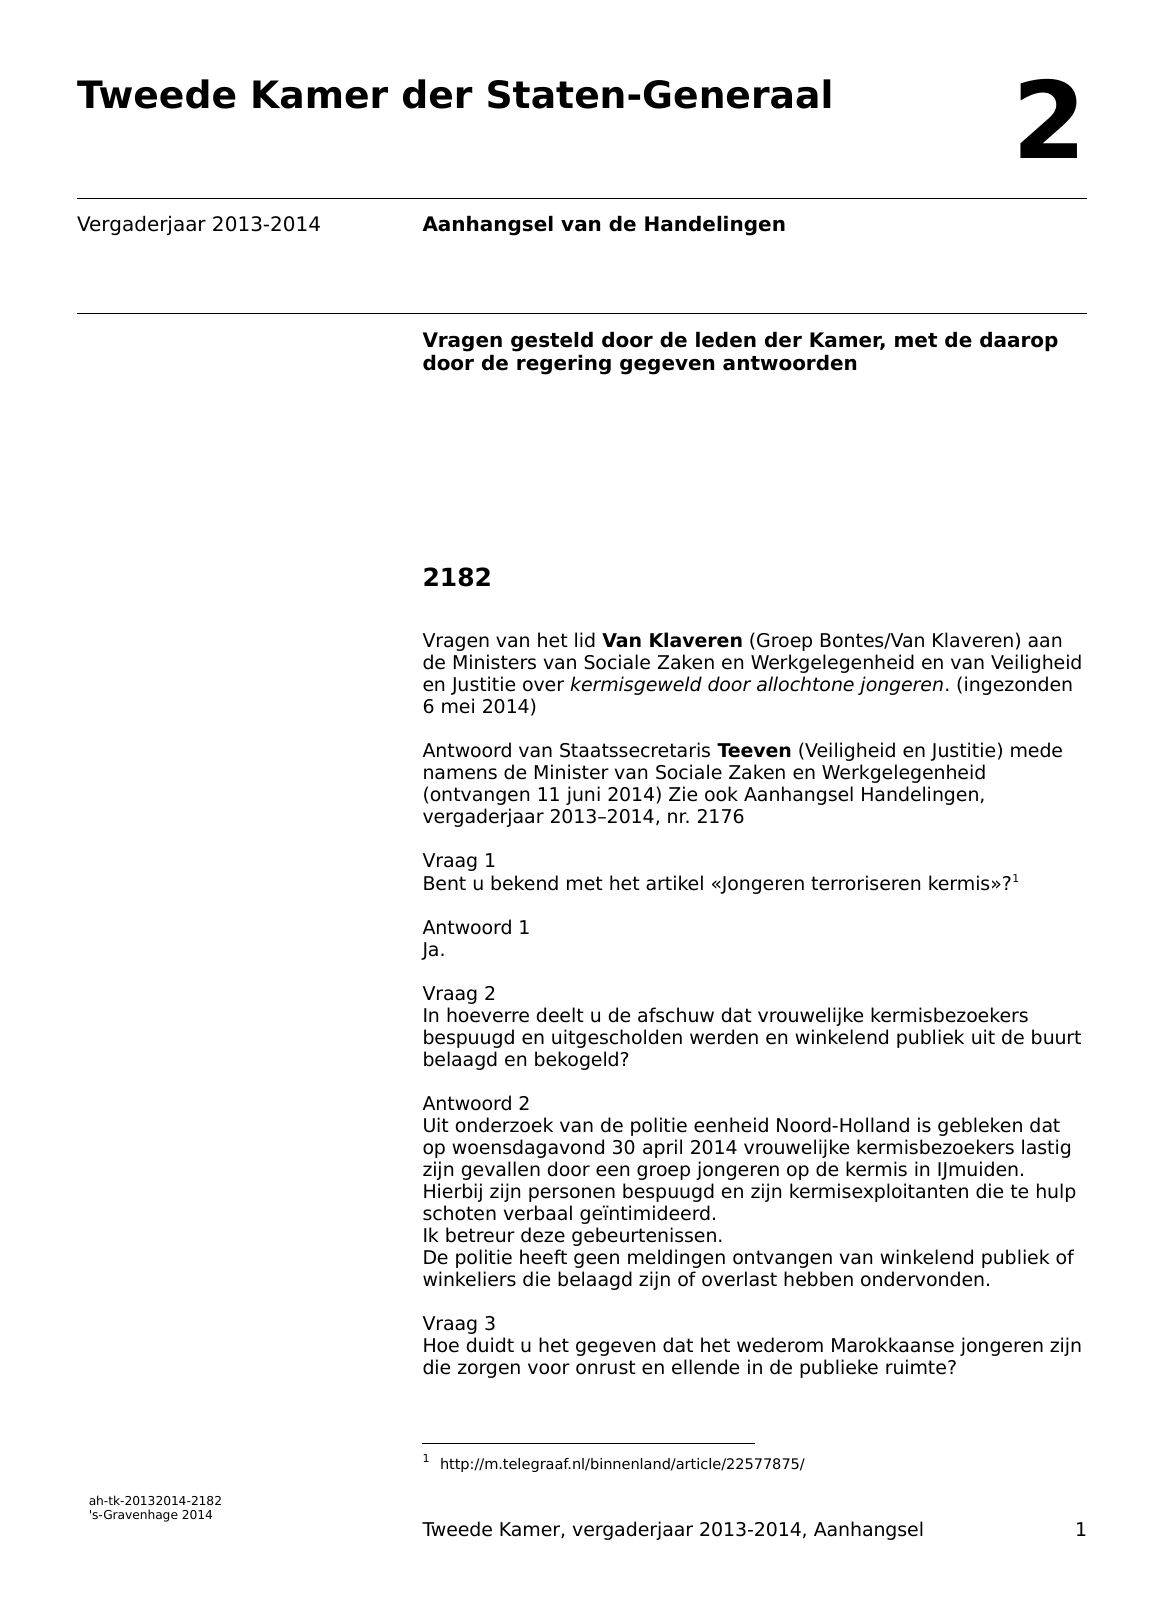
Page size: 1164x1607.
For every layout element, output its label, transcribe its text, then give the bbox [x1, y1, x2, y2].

text Vraag 3 [422, 1313, 1087, 1335]
table_cell Aanhangsel van de Handelingen [422, 199, 1087, 313]
text 's-Gravenhage 2014 [88, 1508, 323, 1522]
text Antwoord 2 [422, 1093, 1087, 1115]
table_cell [77, 314, 422, 375]
text In hoeverre deelt u de afschuw dat vrouwelijke kermisbezoekers bespuugd en uitgescholden werden en winkelend publiek uit de buurt belaagd en bekogeld? [422, 1005, 1087, 1071]
text Bent u bekend met het artikel «Jongeren terroriseren kermis»? [422, 872, 1087, 894]
text Ik betreur deze gebeurtenissen. [422, 1225, 1087, 1247]
text http://m.telegraaf.nl/binnenland/article/22577875/ [422, 1452, 1087, 1474]
table_header 2 [886, 59, 1087, 198]
table_cell Vergaderjaar 2013-2014 [77, 199, 422, 313]
text Vraag 1 [422, 850, 1087, 872]
text Hoe duidt u het gegeven dat het wederom Marokkaanse jongeren zijn die zorgen voor onrust en ellende in de publieke ruimte? [422, 1335, 1087, 1379]
text Antwoord 1 [422, 917, 1087, 938]
text 2182 [422, 563, 1087, 592]
text ah-tk-20132014-2182 [88, 1494, 323, 1508]
table_header Tweede Kamer der Staten-Generaal [77, 59, 886, 198]
text Vraag 2 [422, 983, 1087, 1005]
text De politie heeft geen meldingen ontvangen van winkelend publiek of winkeliers die belaagd zijn of overlast hebben ondervonden. [422, 1247, 1087, 1291]
text Antwoord van Staatssecretaris Teeven (Veiligheid en Justitie) mede namens de Minister van Sociale Zaken en Werkgelegenheid (ontvangen 11 juni 2014) Zie ook Aanhangsel Handelingen, vergaderjaar 2013–2014, nr. 2176 [422, 740, 1087, 828]
text Uit onderzoek van de politie eenheid Noord-Holland is gebleken dat op woensdagavond 30 april 2014 vrouwelijke kermisbezoekers lastig zijn gevallen door een groep jongeren op de kermis in IJmuiden. Hierbij zijn personen bespuugd en zijn kermisexploitanten die te hulp schoten verbaal geïntimideerd. [422, 1115, 1087, 1225]
text Vragen van het lid Van Klaveren (Groep Bontes/Van Klaveren) aan de Ministers van Sociale Zaken en Werkgelegenheid en van Veiligheid en Justitie over kermisgeweld door allochtone jongeren. (ingezonden 6 mei 2014) [422, 630, 1087, 718]
table_cell Vragen gesteld door de leden der Kamer, met de daarop door de regering gegeven antwoorden [422, 314, 1087, 375]
text Ja. [422, 938, 1087, 961]
